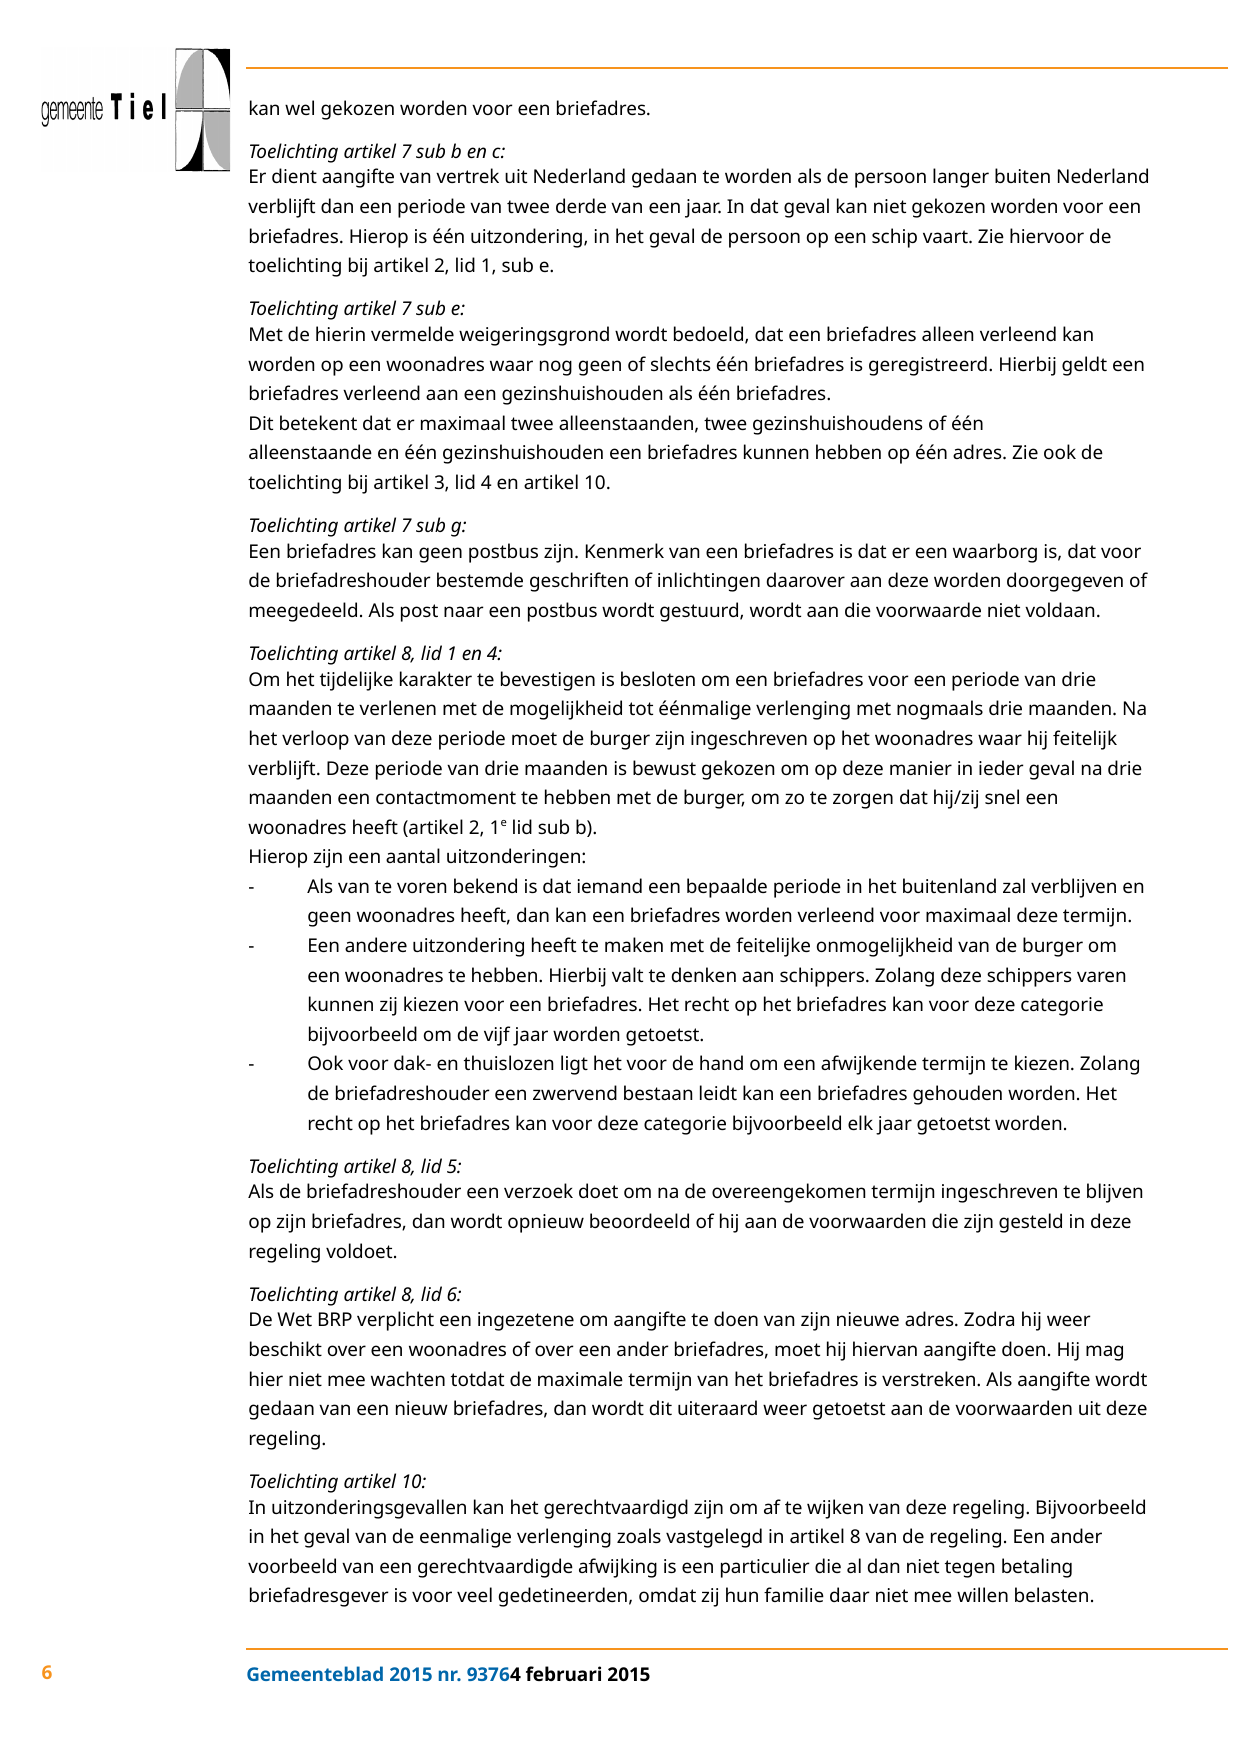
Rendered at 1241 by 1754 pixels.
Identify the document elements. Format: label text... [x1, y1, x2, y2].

text Toelichting artikel 7 sub g: [248, 512, 1152, 538]
text Dit betekent dat er maximaal twee alleenstaanden, twee gezinshuishoudens of één [248, 410, 1152, 436]
list Ook voor dak- en thuislozen ligt het voor de hand om een afwijkende termijn te kiezen. Zolang de briefadreshouder een zwervend bestaan leidt kan een briefadres gehouden worden. Het recht op het briefadres kan voor deze categorie bijvoorbeeld elk jaar getoetst worden. [248, 1051, 1152, 1136]
text Een briefadres kan geen postbus zijn. Kenmerk van een briefadres is dat er een waarborg is, dat voor de briefadreshouder bestemde geschriften of inlichtingen daarover aan deze worden doorgegeven of meegedeeld. Als post naar een postbus wordt gestuurd, wordt aan die voorwaarde niet voldaan. [248, 538, 1152, 623]
text kan wel gekozen worden voor een briefadres. [248, 95, 1152, 121]
picture [41, 47, 231, 172]
list Een andere uitzondering heeft te maken met de feitelijke onmogelijkheid van de burger om een woonadres te hebben. Hierbij valt te denken aan schippers. Zolang deze schippers varen kunnen zij kiezen voor een briefadres. Het recht op het briefadres kan voor deze categorie bijvoorbeeld om de vijf jaar worden getoetst. [248, 932, 1152, 1047]
text Als de briefadreshouder een verzoek doet om na de overeengekomen termijn ingeschreven te blijven op zijn briefadres, dan wordt opnieuw beoordeeld of hij aan de voorwaarden die zijn gesteld in deze regeling voldoet. [248, 1179, 1152, 1263]
text In uitzonderingsgevallen kan het gerechtvaardigd zijn om af te wijken van deze regeling. Bijvoorbeeld in het geval van de eenmalige verlenging zoals vastgelegd in artikel 8 van de regeling. Een ander voorbeeld van een gerechtvaardigde afwijking is een particulier die al dan niet tegen betaling briefadresgever is voor veel gedetineerden, omdat zij hun familie daar niet mee willen belasten. [248, 1494, 1152, 1608]
text Toelichting artikel 10: [248, 1468, 1152, 1494]
text Toelichting artikel 7 sub b en c: [248, 138, 1152, 164]
text Met de hierin vermelde weigeringsgrond wordt bedoeld, dat een briefadres alleen verleend kan worden op een woonadres waar nog geen of slechts één briefadres is geregistreerd. Hierbij geldt een briefadres verleend aan een gezinshuishouden als één briefadres. [248, 321, 1152, 406]
text Hierop zijn een aantal uitzonderingen: [248, 843, 1152, 869]
text Toelichting artikel 8, lid 5: [248, 1153, 1152, 1179]
list Als van te voren bekend is dat iemand een bepaalde periode in het buitenland zal verblijven en geen woonadres heeft, dan kan een briefadres worden verleend voor maximaal deze termijn. [248, 873, 1152, 928]
text De Wet BRP verplicht een ingezetene om aangifte te doen van zijn nieuwe adres. Zodra hij weer beschikt over een woonadres of over een ander briefadres, moet hij hiervan aangifte doen. Hij mag hier niet mee wachten totdat de maximale termijn van het briefadres is verstreken. Als aangifte wordt gedaan van een nieuw briefadres, dan wordt dit uiteraard weer getoetst aan de voorwaarden uit deze regeling. [248, 1307, 1152, 1451]
text alleenstaande en één gezinshuishouden een briefadres kunnen hebben op één adres. Zie ook de toelichting bij artikel 3, lid 4 en artikel 10. [248, 439, 1152, 495]
text Toelichting artikel 8, lid 6: [248, 1281, 1152, 1307]
text Toelichting artikel 8, lid 1 en 4: [248, 640, 1152, 666]
text Er dient aangifte van vertrek uit Nederland gedaan te worden als de persoon langer buiten Nederland verblijft dan een periode van twee derde van een jaar. In dat geval kan niet gekozen worden voor een briefadres. Hierop is één uitzondering, in het geval de persoon op een schip vaart. Zie hiervoor de toelichting bij artikel 2, lid 1, sub e. [248, 164, 1152, 278]
text Om het tijdelijke karakter te bevestigen is besloten om een briefadres voor een periode van drie maanden te verlenen met de mogelijkheid tot éénmalige verlenging met nogmaals drie maanden. Na het verloop van deze periode moet de burger zijn ingeschreven op het woonadres waar hij feitelijk verblijft. Deze periode van drie maanden is bewust gekozen om op deze manier in ieder geval na drie maanden een contactmoment te hebben met de burger, om zo te zorgen dat hij/zij snel een woonadres heeft (artikel 2, 1e lid sub b). [248, 666, 1152, 840]
text Toelichting artikel 7 sub e: [248, 296, 1152, 321]
